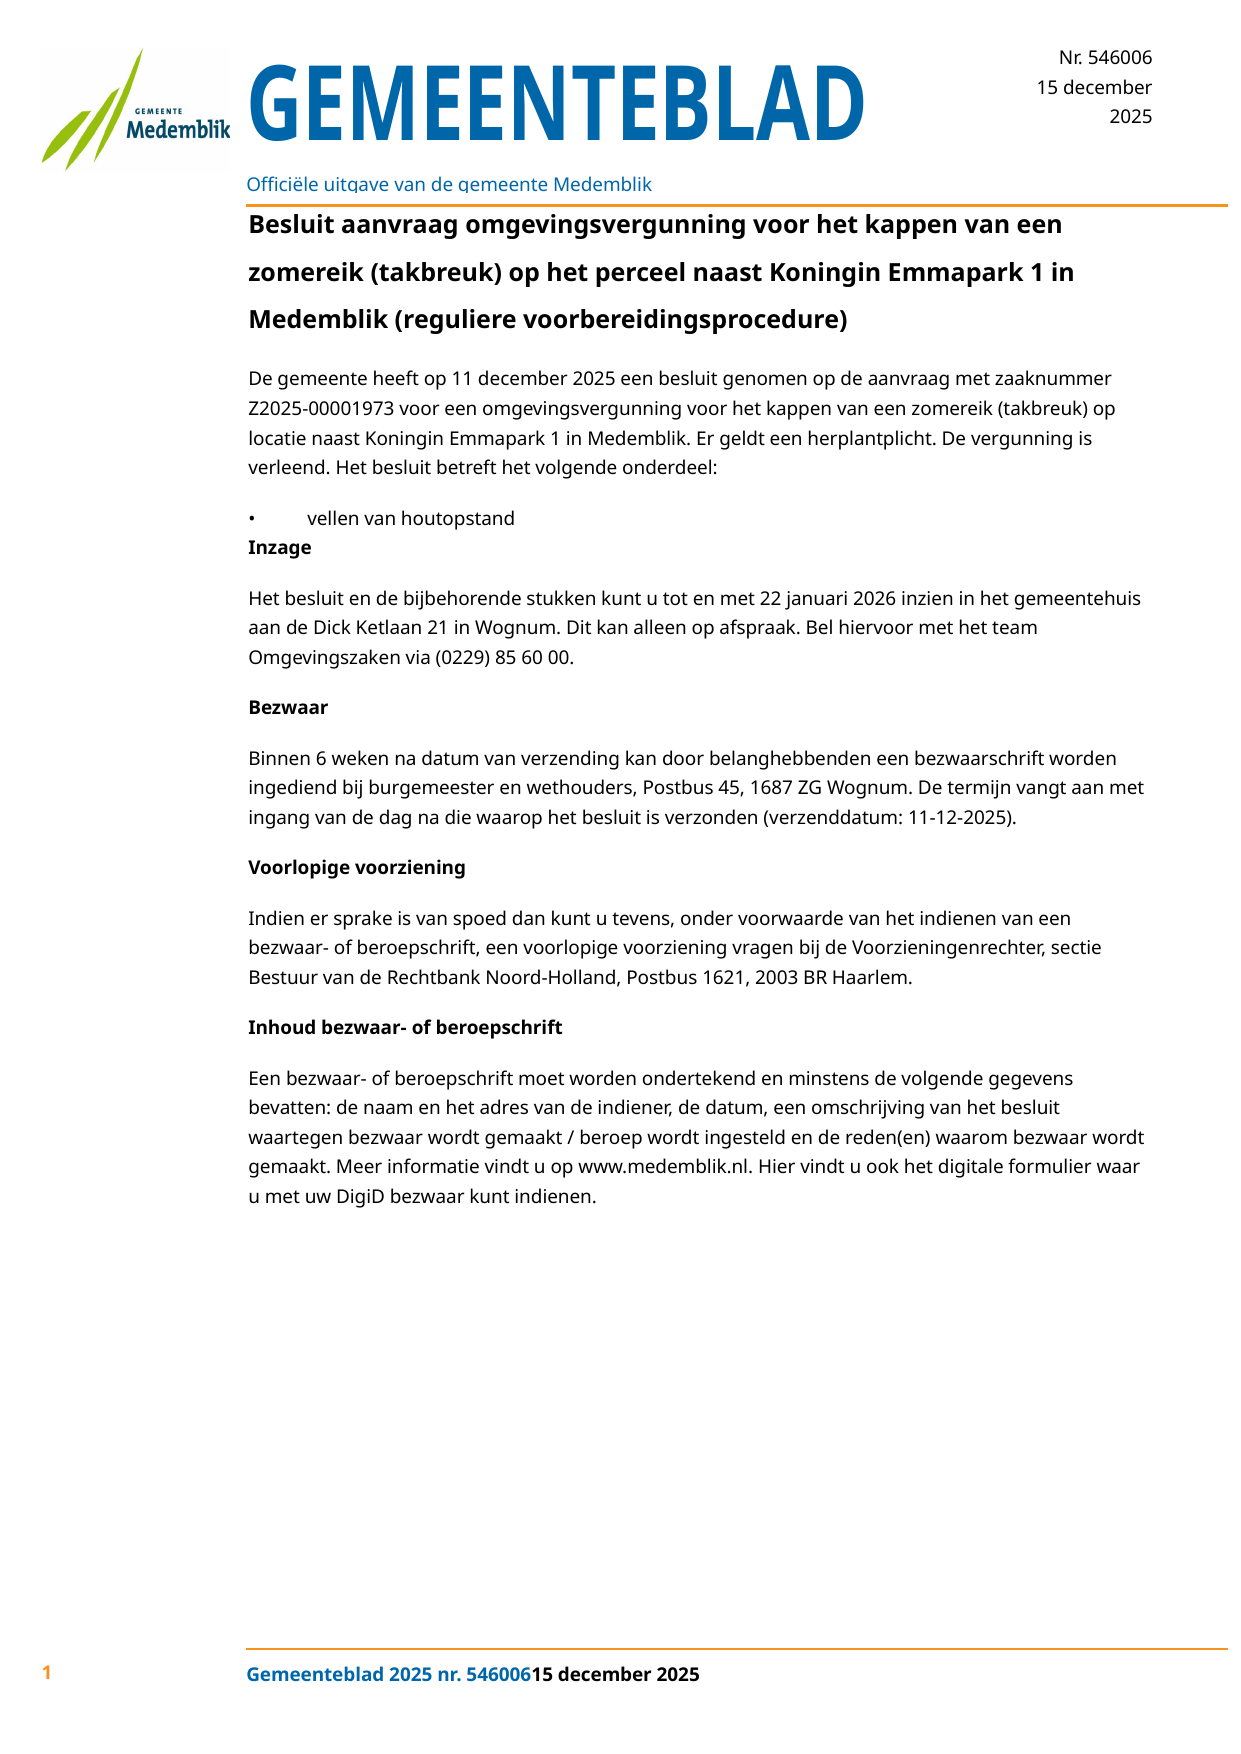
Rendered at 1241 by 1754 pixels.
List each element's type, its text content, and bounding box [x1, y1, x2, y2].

text Het besluit en de bijbehorende stukken kunt u tot en met 22 januari 2026 inzien in het gemeentehuis aan de Dick Ketlaan 21 in Wognum. Dit kan alleen op afspraak. Bel hiervoor met het team Omgevingszaken via (0229) 85 60 00. [248, 585, 1152, 669]
text Binnen 6 weken na datum van verzending kan door belanghebbenden een bezwaarschrift worden ingediend bij burgemeester en wethouders, Postbus 45, 1687 ZG Wognum. De termijn vangt aan met ingang van de dag na die waarop het besluit is verzonden (verzenddatum: 11-12-2025). [248, 745, 1152, 829]
text De gemeente heeft op 11 december 2025 een besluit genomen op de aanvraag met zaaknummer Z2025-00001973 voor een omgevingsvergunning voor het kappen van een zomereik (takbreuk) op locatie naast Koningin Emmapark 1 in Medemblik. Er geldt een herplantplicht. De vergunning is verleend. Het besluit betreft het volgende onderdeel: [248, 366, 1152, 480]
text Besluit aanvraag omgevingsvergunning voor het kappen van een zomereik (takbreuk) op het perceel naast Koningin Emmapark 1 in Medemblik (reguliere voorbereidingsprocedure) [248, 207, 1152, 336]
text Bezwaar [248, 694, 1152, 720]
text Voorlopige voorziening [248, 854, 1152, 880]
list vellen van houtopstand [248, 505, 1152, 530]
text Een bezwaar- of beroepschrift moet worden ondertekend en minstens de volgende gegevens bevatten: de naam en het adres van de indiener, de datum, een omschrijving van het besluit waartegen bezwaar wordt gemaakt / beroep wordt ingesteld en de reden(en) waarom bezwaar wordt gemaakt. Meer informatie vindt u op www.medemblik.nl. Hier vindt u ook het digitale formulier waar u met uw DigiD bezwaar kunt indienen. [248, 1065, 1152, 1209]
text Inhoud bezwaar- of beroepschrift [248, 1014, 1152, 1040]
text Inzage [248, 534, 1152, 560]
picture [41, 47, 231, 172]
text Indien er sprake is van spoed dan kunt u tevens, onder voorwaarde van het indienen van een bezwaar- of beroepschrift, een voorlopige voorziening vragen bij de Voorzieningenrechter, sectie Bestuur van de Rechtbank Noord-Holland, Postbus 1621, 2003 BR Haarlem. [248, 905, 1152, 989]
